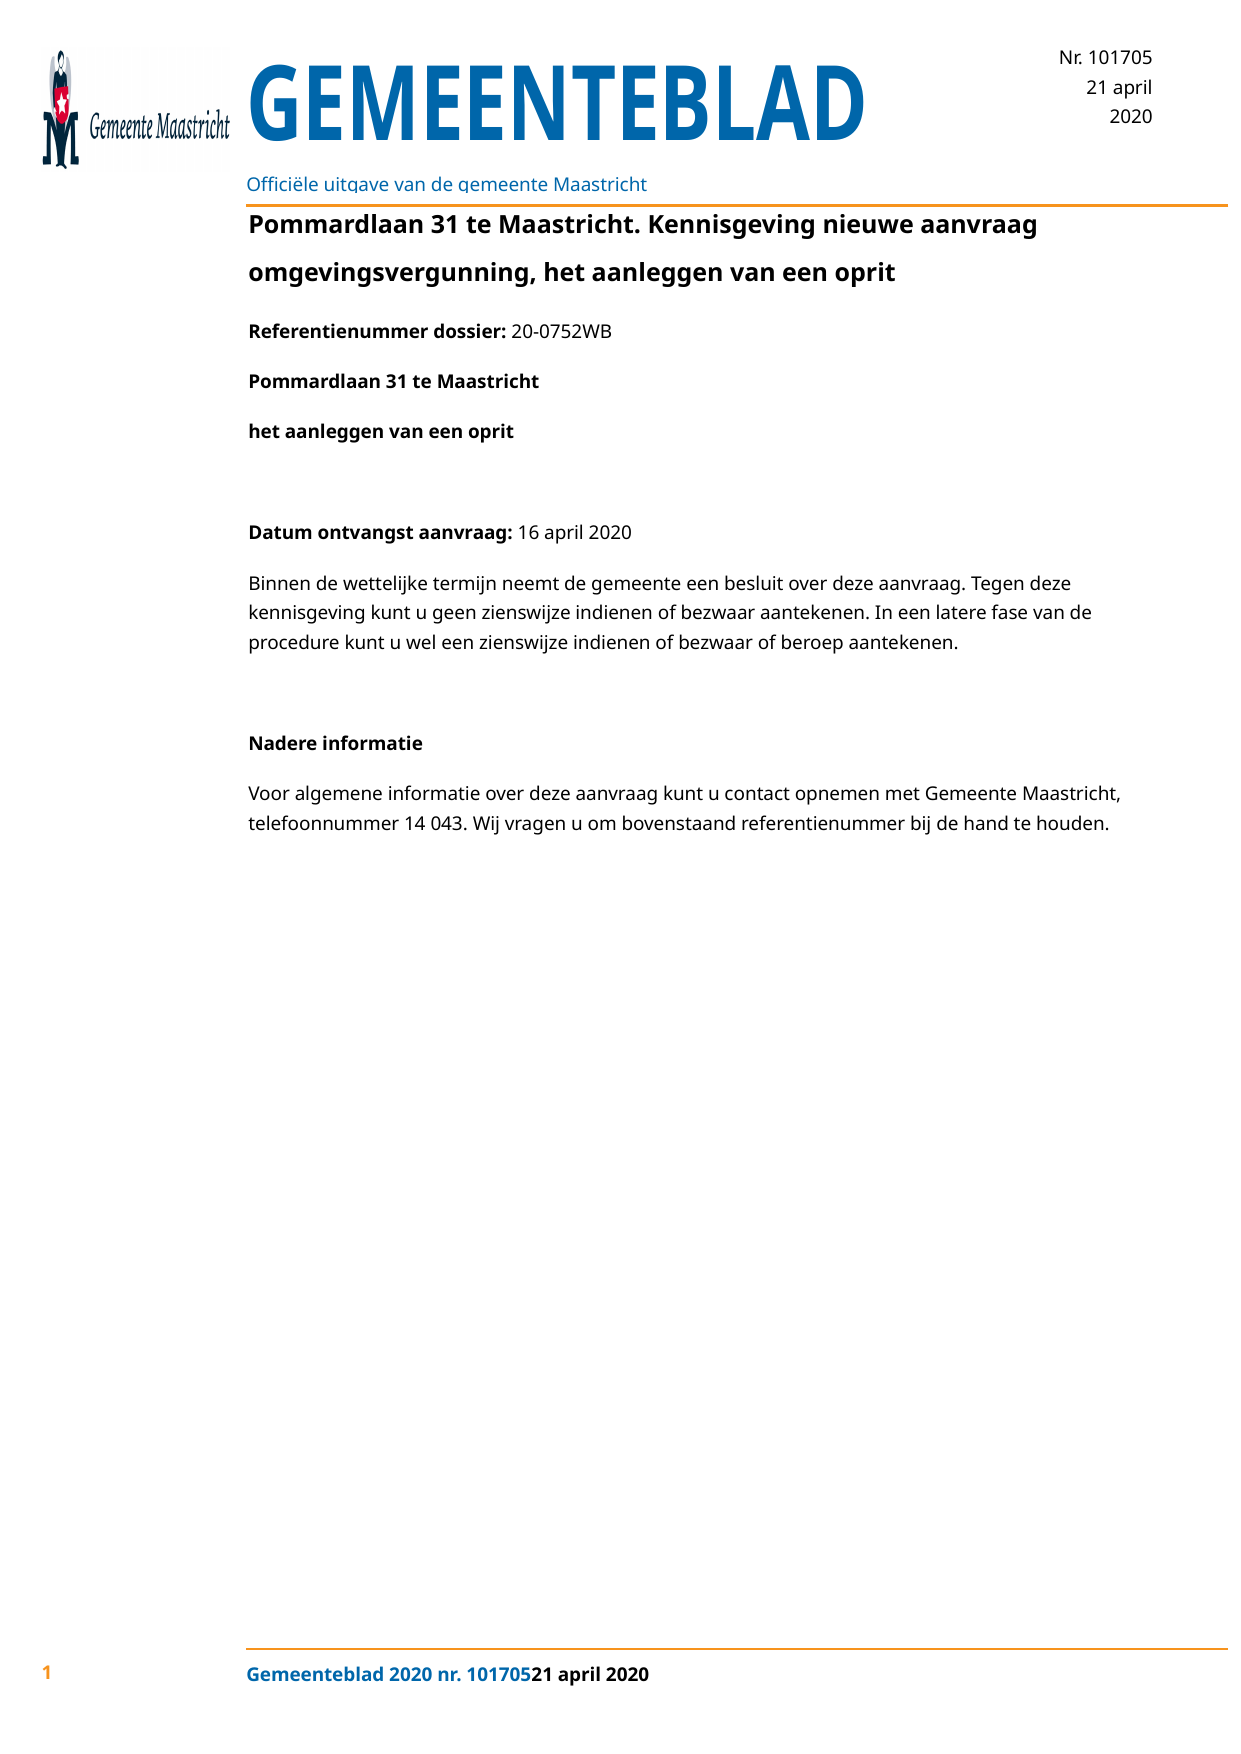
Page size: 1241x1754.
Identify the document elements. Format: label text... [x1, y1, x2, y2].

picture [41, 47, 231, 172]
text Pommardlaan 31 te Maastricht. Kennisgeving nieuwe aanvraag omgevingsvergunning, het aanleggen van een oprit [248, 207, 1152, 288]
text het aanleggen van een oprit [248, 419, 1152, 444]
text Binnen de wettelijke termijn neemt de gemeente een besluit over deze aanvraag. Tegen deze kennisgeving kunt u geen zienswijze indienen of bezwaar aantekenen. In een latere fase van de procedure kunt u wel een zienswijze indienen of bezwaar of beroep aantekenen. [248, 570, 1152, 655]
text Nadere informatie [248, 730, 1152, 756]
text Pommardlaan 31 te Maastricht [248, 368, 1152, 394]
text Datum ontvangst aanvraag: 16 april 2020 [248, 519, 1152, 545]
text Referentienummer dossier: 20-0752WB [248, 318, 1152, 344]
text Voor algemene informatie over deze aanvraag kunt u contact opnemen met Gemeente Maastricht, telefoonnummer 14 043. Wij vragen u om bovenstaand referentienummer bij de hand te houden. [248, 780, 1152, 836]
